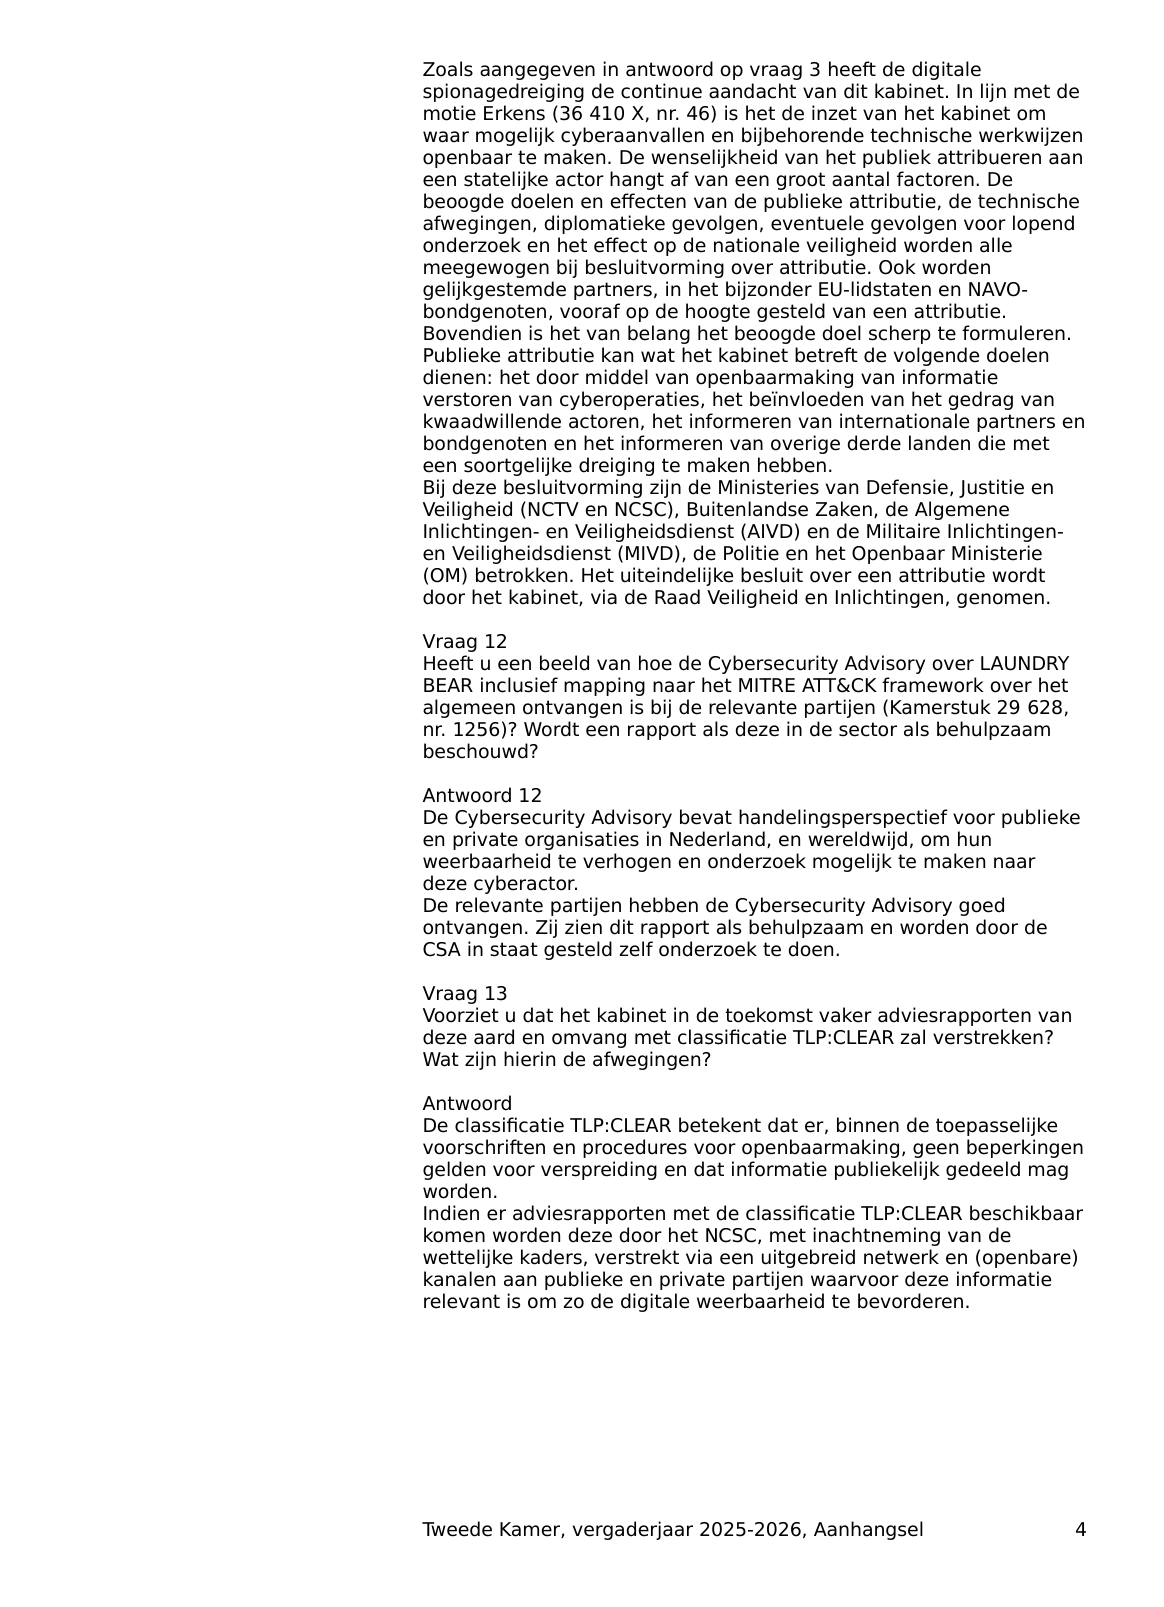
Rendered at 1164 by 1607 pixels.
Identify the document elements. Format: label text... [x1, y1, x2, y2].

text Bovendien is het van belang het beoogde doel scherp te formuleren. Publieke attributie kan wat het kabinet betreft de volgende doelen dienen: het door middel van openbaarmaking van informatie verstoren van cyberoperaties, het beïnvloeden van het gedrag van kwaadwillende actoren, het informeren van internationale partners en bondgenoten en het informeren van overige derde landen die met een soortgelijke dreiging te maken hebben. [422, 323, 1087, 477]
text Antwoord 12 [422, 785, 1087, 807]
text Indien er adviesrapporten met de classificatie TLP:CLEAR beschikbaar komen worden deze door het NCSC, met inachtneming van de wettelijke kaders, verstrekt via een uitgebreid netwerk en (openbare) kanalen aan publieke en private partijen waarvoor deze informatie relevant is om zo de digitale weerbaarheid te bevorderen. [422, 1203, 1087, 1313]
text Voorziet u dat het kabinet in de toekomst vaker adviesrapporten van deze aard en omvang met classificatie TLP:CLEAR zal verstrekken? Wat zijn hierin de afwegingen? [422, 1005, 1087, 1071]
text Bij deze besluitvorming zijn de Ministeries van Defensie, Justitie en Veiligheid (NCTV en NCSC), Buitenlandse Zaken, de Algemene Inlichtingen- en Veiligheidsdienst (AIVD) en de Militaire Inlichtingen- en Veiligheidsdienst (MIVD), de Politie en het Openbaar Ministerie (OM) betrokken. Het uiteindelijke besluit over een attributie wordt door het kabinet, via de Raad Veiligheid en Inlichtingen, genomen. [422, 477, 1087, 608]
text Antwoord [422, 1093, 1087, 1115]
text Vraag 12 [422, 631, 1087, 653]
text Heeft u een beeld van hoe de Cybersecurity Advisory over LAUNDRY BEAR inclusief mapping naar het MITRE ATT&CK framework over het algemeen ontvangen is bij de relevante partijen (Kamerstuk 29 628, nr. 1256)? Wordt een rapport als deze in de sector als behulpzaam beschouwd? [422, 653, 1087, 763]
text De relevante partijen hebben de Cybersecurity Advisory goed ontvangen. Zij zien dit rapport als behulpzaam en worden door de CSA in staat gesteld zelf onderzoek te doen. [422, 895, 1087, 961]
text Vraag 13 [422, 983, 1087, 1005]
text De classificatie TLP:CLEAR betekent dat er, binnen de toepasselijke voorschriften en procedures voor openbaarmaking, geen beperkingen gelden voor verspreiding en dat informatie publiekelijk gedeeld mag worden. [422, 1115, 1087, 1203]
text De Cybersecurity Advisory bevat handelingsperspectief voor publieke en private organisaties in Nederland, en wereldwijd, om hun weerbaarheid te verhogen en onderzoek mogelijk te maken naar deze cyberactor. [422, 807, 1087, 895]
text Zoals aangegeven in antwoord op vraag 3 heeft de digitale spionagedreiging de continue aandacht van dit kabinet. In lijn met de motie Erkens (36 410 X, nr. 46) is het de inzet van het kabinet om waar mogelijk cyberaanvallen en bijbehorende technische werkwijzen openbaar te maken. De wenselijkheid van het publiek attribueren aan een statelijke actor hangt af van een groot aantal factoren. De beoogde doelen en effecten van de publieke attributie, de technische afwegingen, diplomatieke gevolgen, eventuele gevolgen voor lopend onderzoek en het effect op de nationale veiligheid worden alle meegewogen bij besluitvorming over attributie. Ook worden gelijkgestemde partners, in het bijzonder EU-lidstaten en NAVO-bondgenoten, vooraf op de hoogte gesteld van een attributie. [422, 59, 1087, 323]
